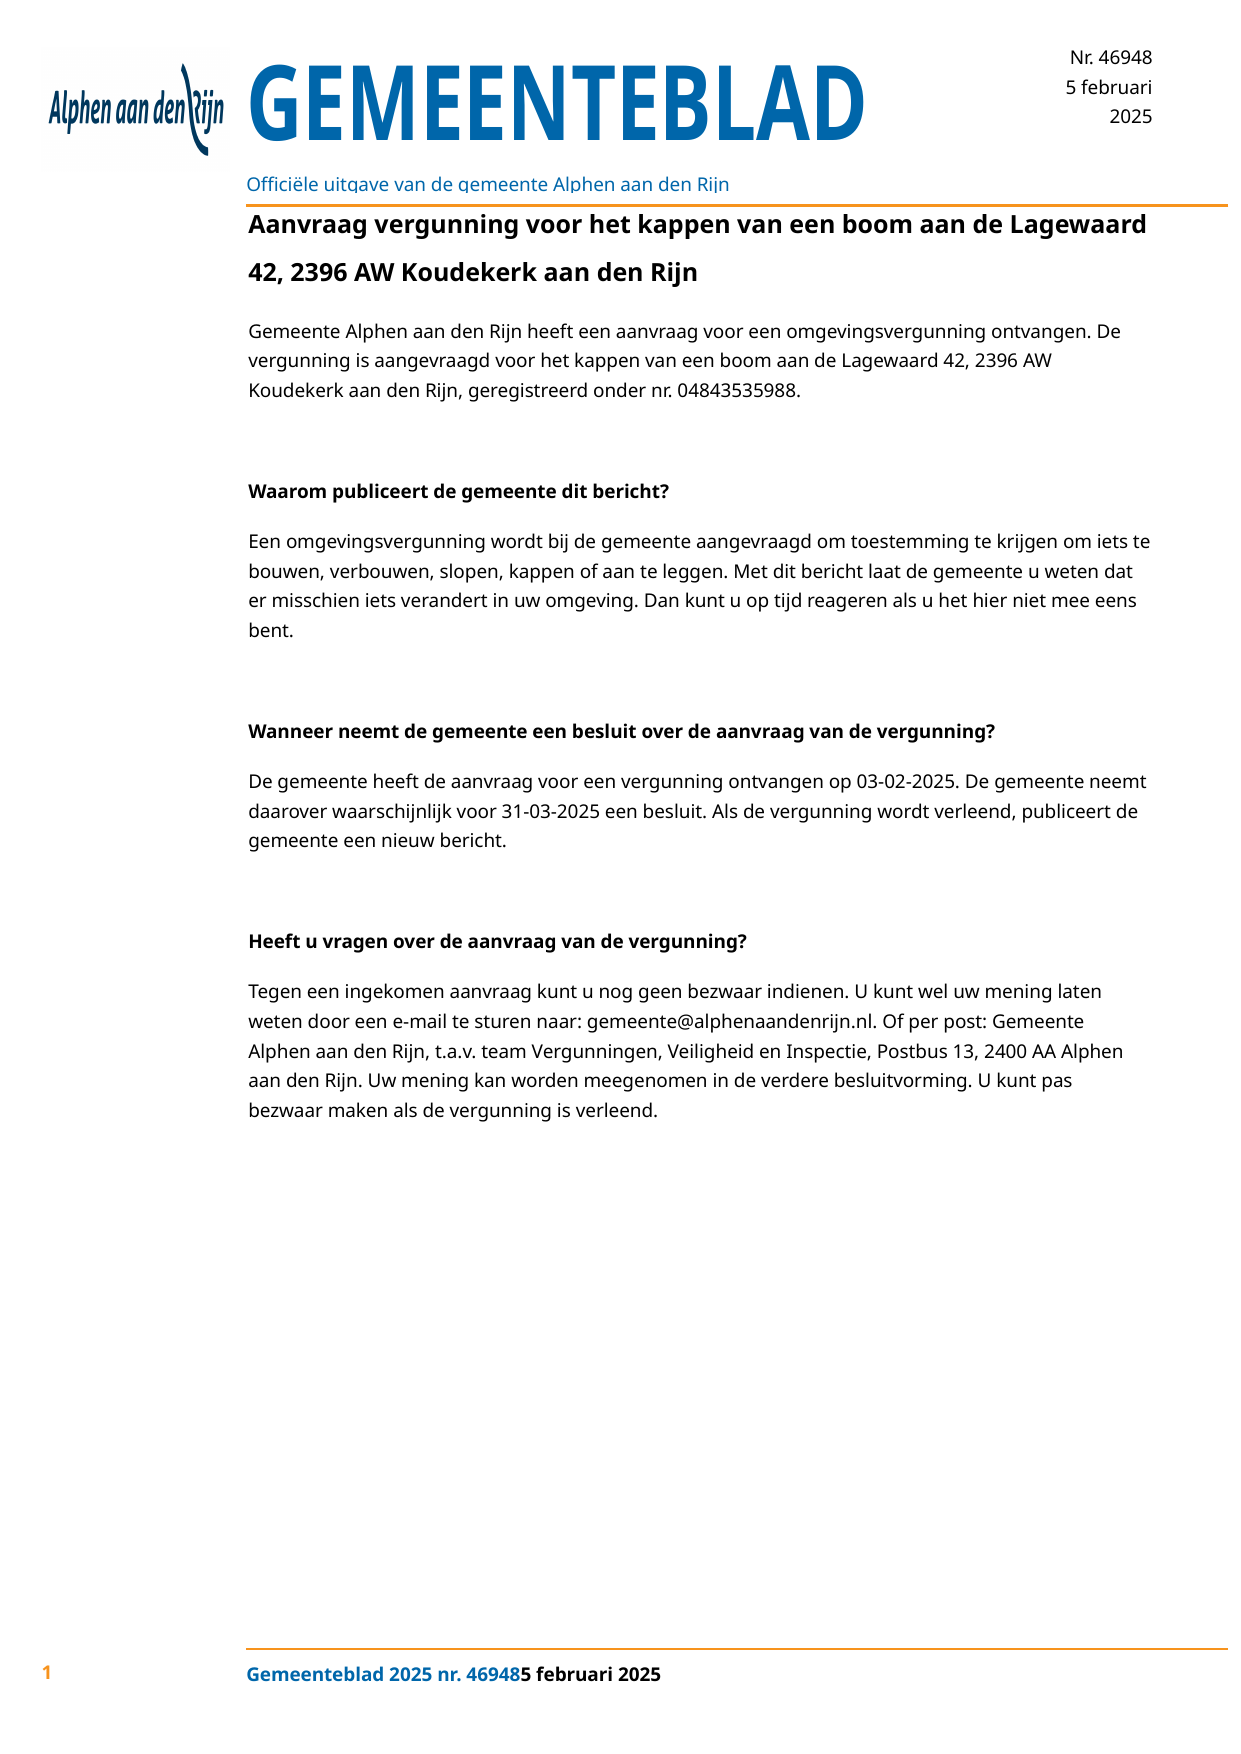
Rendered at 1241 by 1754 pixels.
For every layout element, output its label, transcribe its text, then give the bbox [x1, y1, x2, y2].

text Waarom publiceert de gemeente dit bericht? [248, 478, 1152, 504]
text Heeft u vragen over de aanvraag van de vergunning? [248, 928, 1152, 954]
text Wanneer neemt de gemeente een besluit over de aanvraag van de vergunning? [248, 718, 1152, 744]
text De gemeente heeft de aanvraag voor een vergunning ontvangen op 03-02-2025. De gemeente neemt daarover waarschijnlijk voor 31-03-2025 een besluit. Als de vergunning wordt verleend, publiceert de gemeente een nieuw bericht. [248, 768, 1152, 853]
text Tegen een ingekomen aanvraag kunt u nog geen bezwaar indienen. U kunt wel uw mening laten weten door een e-mail te sturen naar: gemeente@alphenaandenrijn.nl. Of per post: Gemeente Alphen aan den Rijn, t.a.v. team Vergunningen, Veiligheid en Inspectie, Postbus 13, 2400 AA Alphen aan den Rijn. Uw mening kan worden meegenomen in de verdere besluitvorming. U kunt pas bezwaar maken als de vergunning is verleend. [248, 979, 1152, 1123]
text Een omgevingsvergunning wordt bij de gemeente aangevraagd om toestemming te krijgen om iets te bouwen, verbouwen, slopen, kappen of aan te leggen. Met dit bericht laat de gemeente u weten dat er misschien iets verandert in uw omgeving. Dan kunt u op tijd reageren als u het hier niet mee eens bent. [248, 528, 1152, 643]
picture [41, 47, 231, 172]
text Aanvraag vergunning voor het kappen van een boom aan de Lagewaard 42, 2396 AW Koudekerk aan den Rijn [248, 207, 1152, 288]
text Gemeente Alphen aan den Rijn heeft een aanvraag voor een omgevingsvergunning ontvangen. De vergunning is aangevraagd voor het kappen van een boom aan de Lagewaard 42, 2396 AW Koudekerk aan den Rijn, geregistreerd onder nr. 04843535988. [248, 318, 1152, 403]
